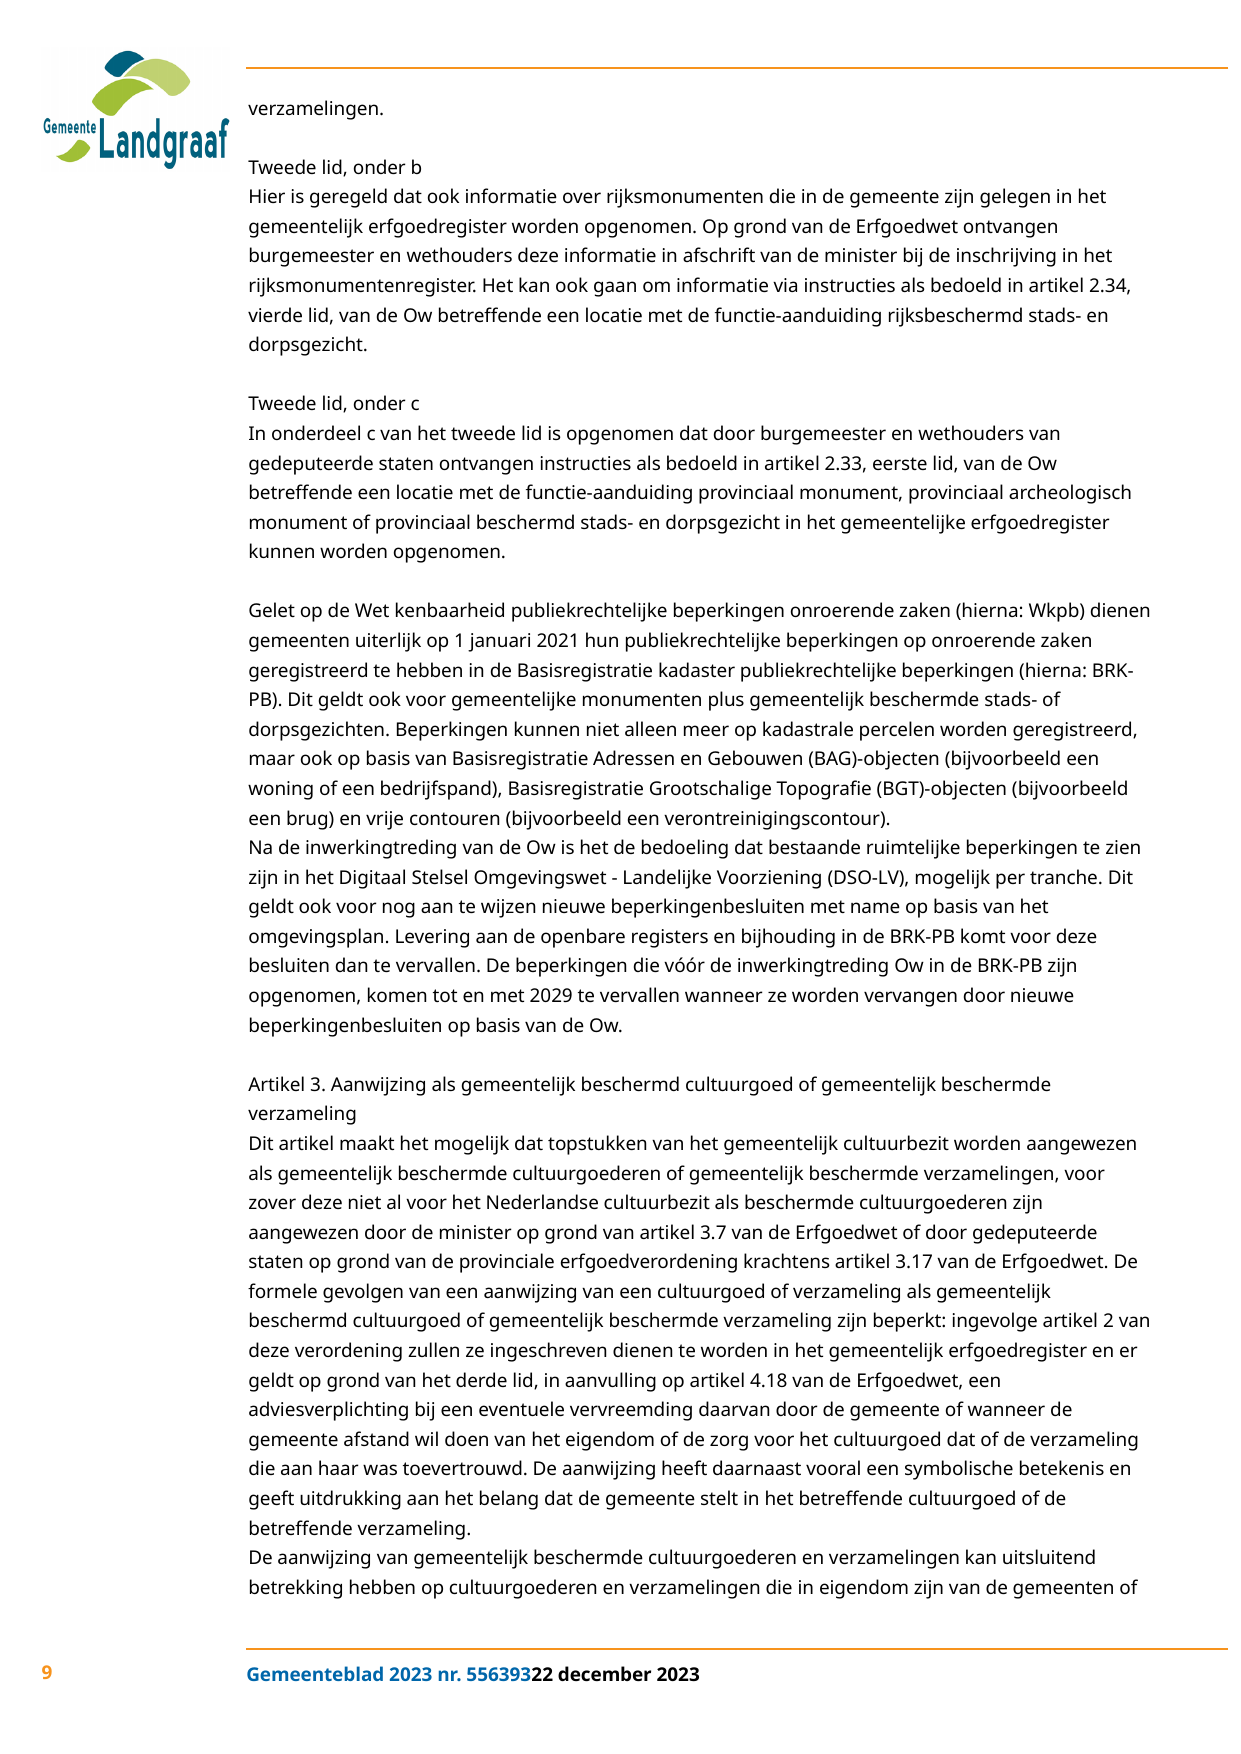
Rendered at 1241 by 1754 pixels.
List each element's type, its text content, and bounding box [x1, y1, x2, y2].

text Tweede lid, onder b [248, 154, 1152, 180]
text Na de inwerkingtreding van de Ow is het de bedoeling dat bestaande ruimtelijke beperkingen te zien zijn in het Digitaal Stelsel Omgevingswet - Landelijke Voorziening (DSO-LV), mogelijk per tranche. Dit geldt ook voor nog aan te wijzen nieuwe beperkingenbesluiten met name op basis van het omgevingsplan. Levering aan de openbare registers en bijhouding in de BRK-PB komt voor deze besluiten dan te vervallen. De beperkingen die vóór de inwerkingtreding Ow in de BRK-PB zijn opgenomen, komen tot en met 2029 te vervallen wanneer ze worden vervangen door nieuwe beperkingenbesluiten op basis van de Ow. [248, 834, 1152, 1038]
text Artikel 3. Aanwijzing als gemeentelijk beschermd cultuurgoed of gemeentelijk beschermde verzameling [248, 1071, 1152, 1126]
text Gelet op de Wet kenbaarheid publiekrechtelijke beperkingen onroerende zaken (hierna: Wkpb) dienen gemeenten uiterlijk op 1 januari 2021 hun publiekrechtelijke beperkingen op onroerende zaken geregistreerd te hebben in de Basisregistratie kadaster publiekrechtelijke beperkingen (hierna: BRK-PB). Dit geldt ook voor gemeentelijke monumenten plus gemeentelijk beschermde stads- of dorpsgezichten. Beperkingen kunnen niet alleen meer op kadastrale percelen worden geregistreerd, maar ook op basis van Basisregistratie Adressen en Gebouwen (BAG)-objecten (bijvoorbeeld een woning of een bedrijfspand), Basisregistratie Grootschalige Topografie (BGT)-objecten (bijvoorbeeld een brug) en vrije contouren (bijvoorbeeld een verontreinigingscontour). [248, 598, 1152, 831]
text Dit artikel maakt het mogelijk dat topstukken van het gemeentelijk cultuurbezit worden aangewezen als gemeentelijk beschermde cultuurgoederen of gemeentelijk beschermde verzamelingen, voor zover deze niet al voor het Nederlandse cultuurbezit als beschermde cultuurgoederen zijn aangewezen door de minister op grond van artikel 3.7 van de Erfgoedwet of door gedeputeerde staten op grond van de provinciale erfgoedverordening krachtens artikel 3.17 van de Erfgoedwet. De formele gevolgen van een aanwijzing van een cultuurgoed of verzameling als gemeentelijk beschermd cultuurgoed of gemeentelijk beschermde verzameling zijn beperkt: ingevolge artikel 2 van deze verordening zullen ze ingeschreven dienen te worden in het gemeentelijk erfgoedregister en er geldt op grond van het derde lid, in aanvulling op artikel 4.18 van de Erfgoedwet, een adviesverplichting bij een eventuele vervreemding daarvan door de gemeente of wanneer de gemeente afstand wil doen van het eigendom of de zorg voor het cultuurgoed dat of de verzameling die aan haar was toevertrouwd. De aanwijzing heeft daarnaast vooral een symbolische betekenis en geeft uitdrukking aan het belang dat de gemeente stelt in het betreffende cultuurgoed of de betreffende verzameling. [248, 1130, 1152, 1541]
picture [41, 47, 231, 172]
text In onderdeel c van het tweede lid is opgenomen dat door burgemeester en wethouders van gedeputeerde staten ontvangen instructies als bedoeld in artikel 2.33, eerste lid, van de Ow betreffende een locatie met de functie-aanduiding provinciaal monument, provinciaal archeologisch monument of provinciaal beschermd stads- en dorpsgezicht in het gemeentelijke erfgoedregister kunnen worden opgenomen. [248, 420, 1152, 564]
text De aanwijzing van gemeentelijk beschermde cultuurgoederen en verzamelingen kan uitsluitend betrekking hebben op cultuurgoederen en verzamelingen die in eigendom zijn van de gemeenten of [248, 1544, 1152, 1600]
text Tweede lid, onder c [248, 391, 1152, 416]
text Hier is geregeld dat ook informatie over rijksmonumenten die in de gemeente zijn gelegen in het gemeentelijk erfgoedregister worden opgenomen. Op grond van de Erfgoedwet ontvangen burgemeester en wethouders deze informatie in afschrift van de minister bij de inschrijving in het rijksmonumentenregister. Het kan ook gaan om informatie via instructies als bedoeld in artikel 2.34, vierde lid, van de Ow betreffende een locatie met de functie-aanduiding rijksbeschermd stads- en dorpsgezicht. [248, 183, 1152, 357]
text verzamelingen. [248, 95, 1152, 121]
